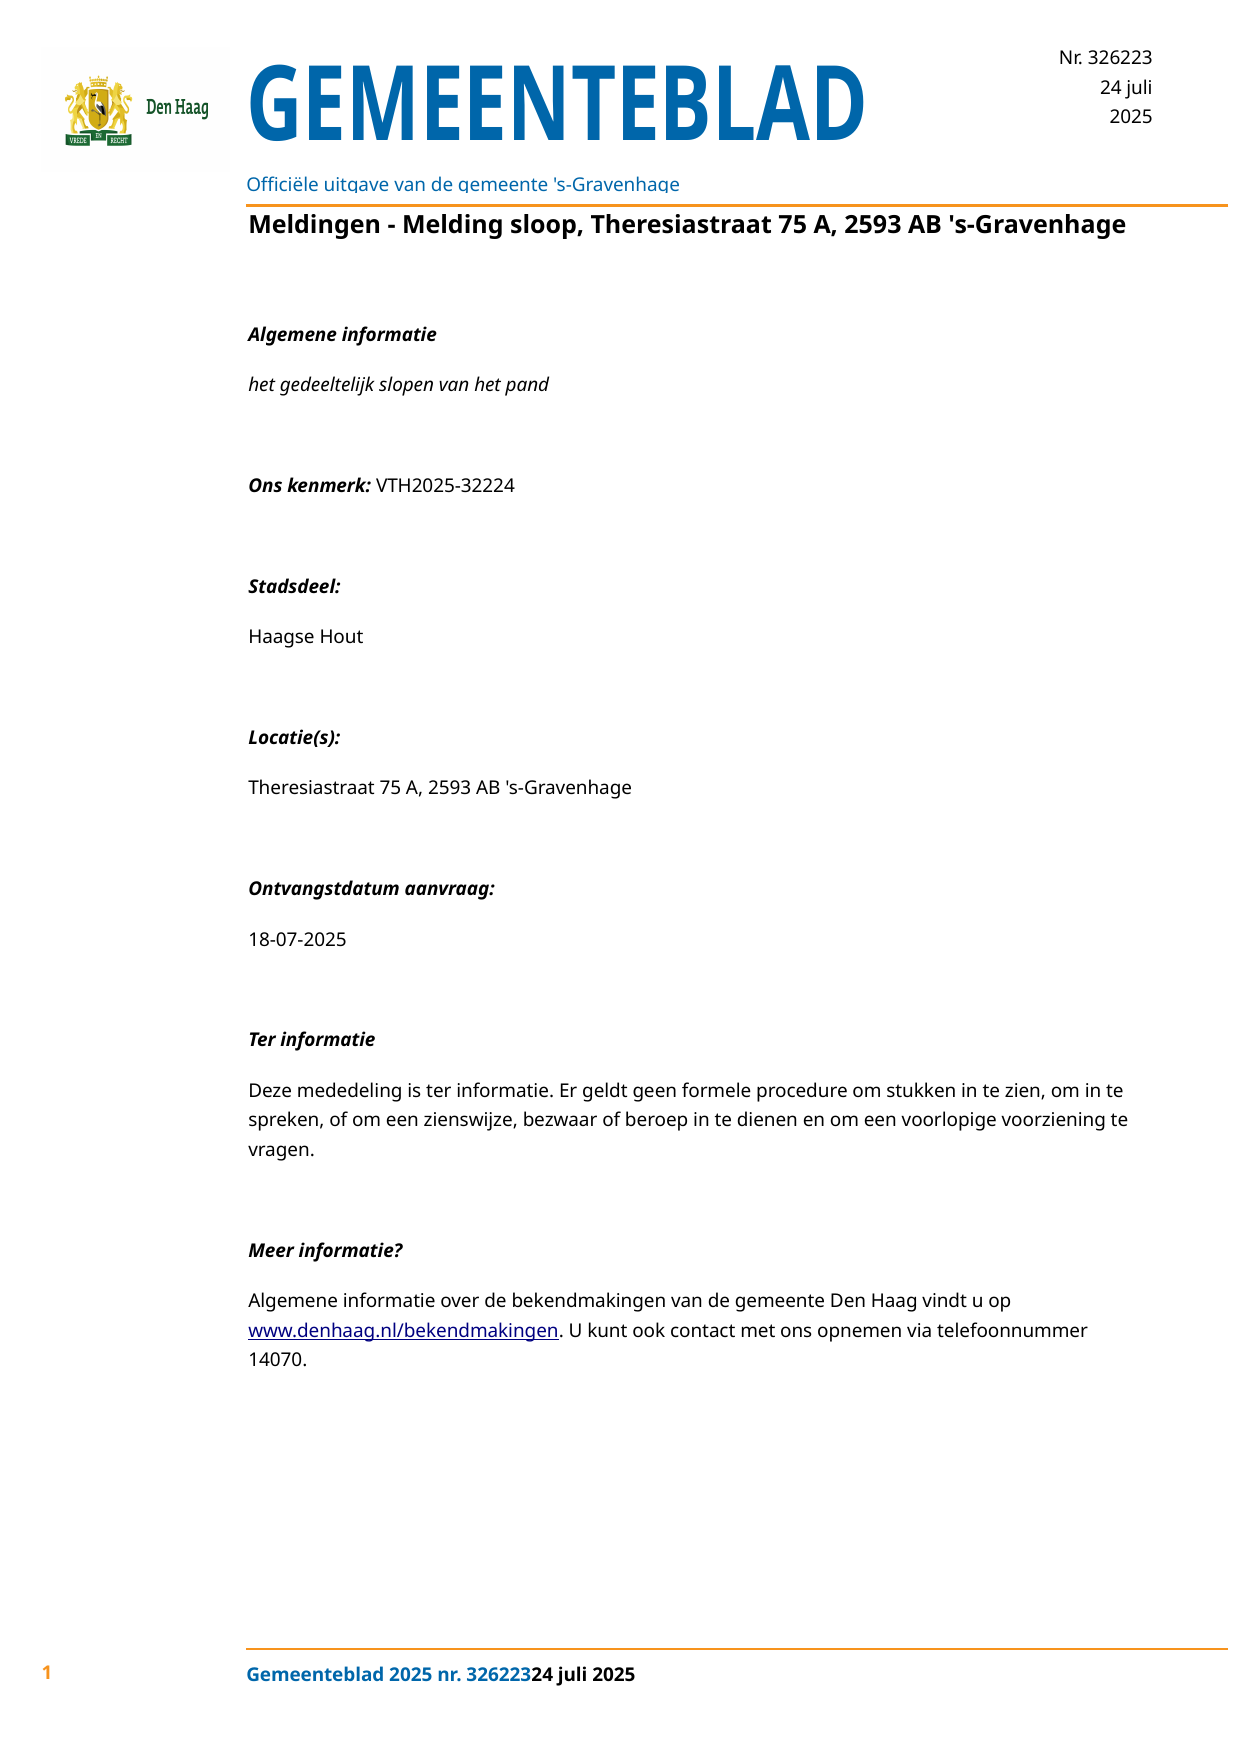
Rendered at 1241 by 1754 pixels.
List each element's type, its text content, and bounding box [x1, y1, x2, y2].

text Deze mededeling is ter informatie. Er geldt geen formele procedure om stukken in te zien, om in te spreken, of om een zienswijze, bezwaar of beroep in te dienen en om een voorlopige voorziening te vragen. [248, 1077, 1152, 1162]
text Ter informatie [248, 1027, 1152, 1052]
text Algemene informatie over de bekendmakingen van de gemeente Den Haag vindt u op www.denhaag.nl/bekendmakingen. U kunt ook contact met ons opnemen via telefoonnummer 14070. [248, 1287, 1152, 1372]
text Haagse Hout [248, 623, 1152, 649]
text 18-07-2025 [248, 926, 1152, 951]
text Meer informatie? [248, 1237, 1152, 1263]
text Stadsdeel: [248, 573, 1152, 598]
text het gedeeltelijk slopen van het pand [248, 371, 1152, 397]
text Meldingen - Melding sloop, Theresiastraat 75 A, 2593 AB 's-Gravenhage [248, 207, 1152, 241]
text Theresiastraat 75 A, 2593 AB 's-Gravenhage [248, 774, 1152, 800]
text Ons kenmerk: VTH2025-32224 [248, 472, 1152, 498]
picture [41, 47, 231, 172]
text Ontvangstdatum aanvraag: [248, 875, 1152, 901]
text Locatie(s): [248, 724, 1152, 750]
text Algemene informatie [248, 321, 1152, 346]
